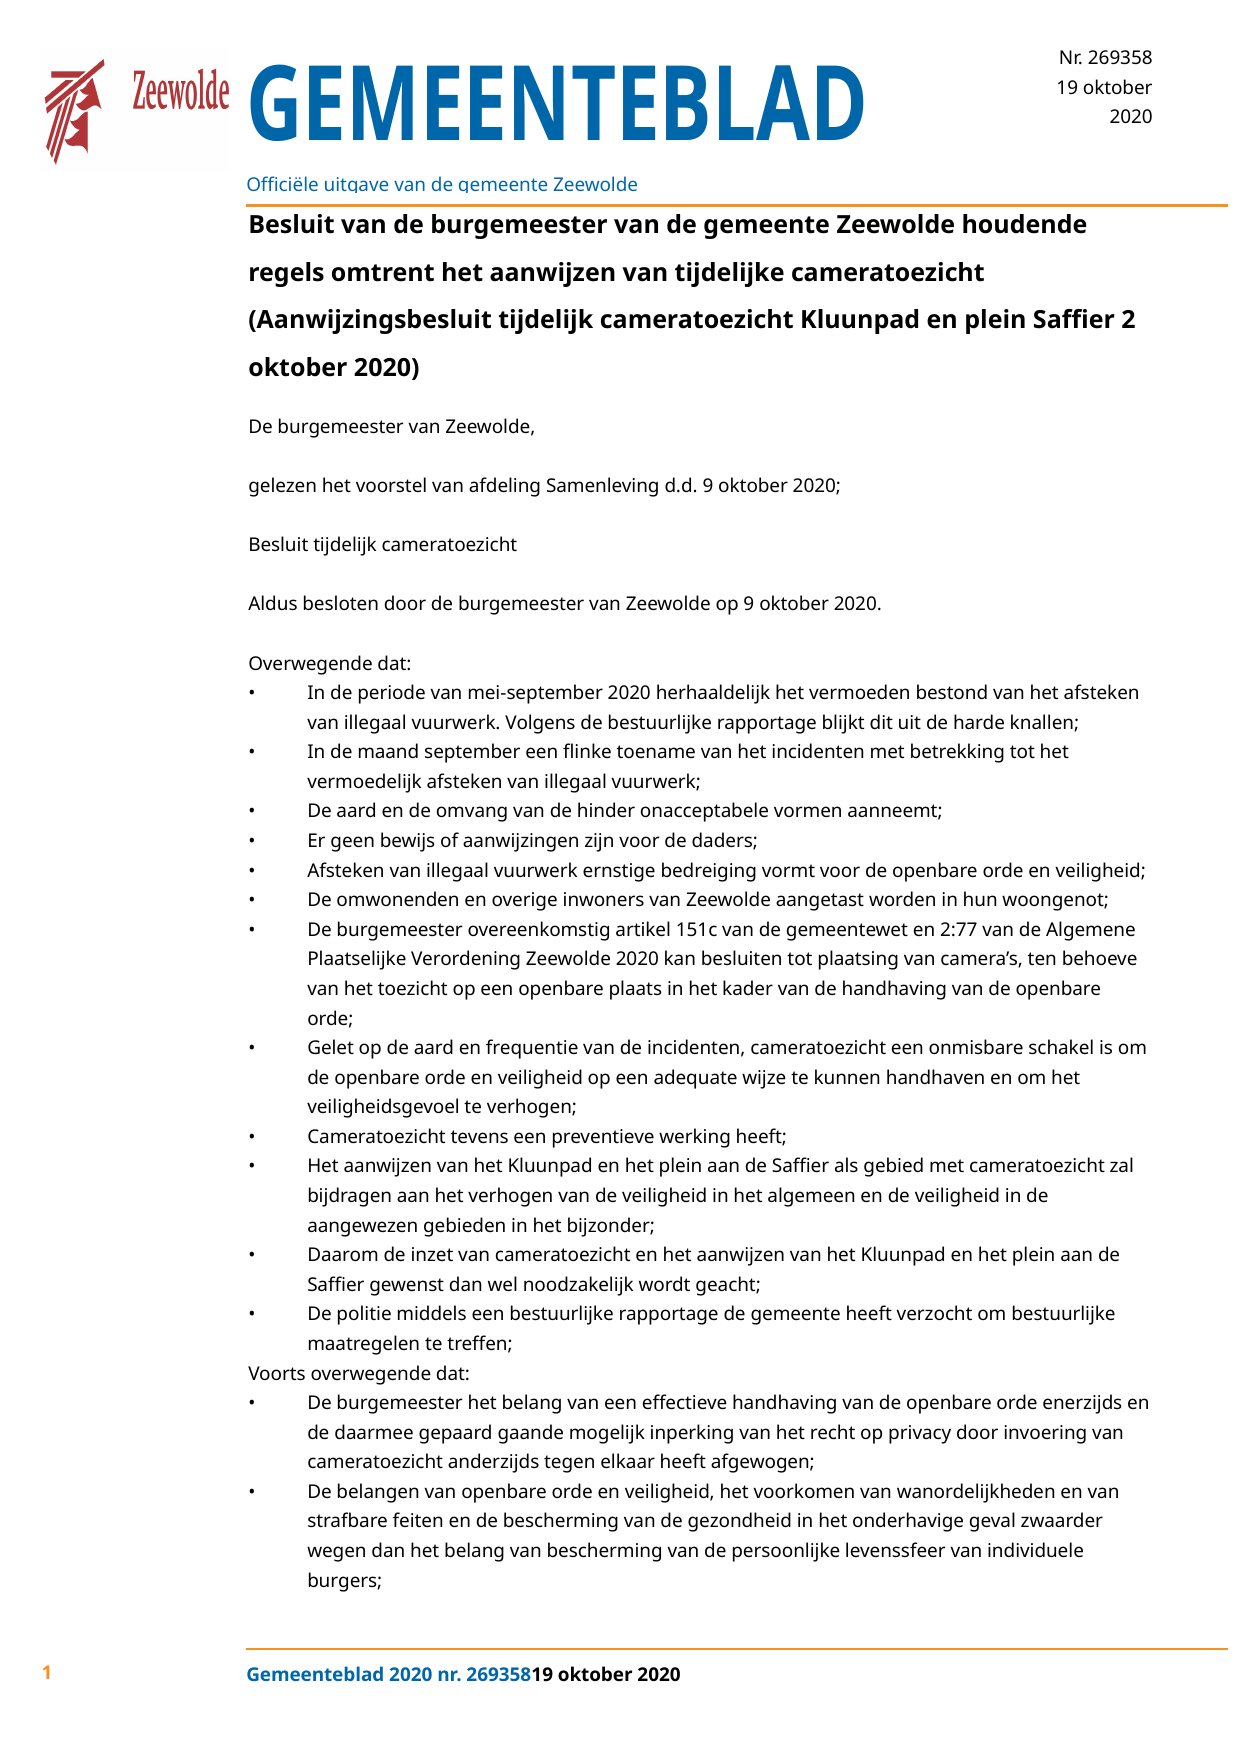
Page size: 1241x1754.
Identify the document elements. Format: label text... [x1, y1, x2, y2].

list De burgemeester overeenkomstig artikel 151c van de gemeentewet en 2:77 van de Algemene Plaatselijke Verordening Zeewolde 2020 kan besluiten tot plaatsing van camera’s, ten behoeve van het toezicht op een openbare plaats in het kader van de handhaving van de openbare orde; [248, 916, 1152, 1031]
list In de maand september een flinke toename van het incidenten met betrekking tot het vermoedelijk afsteken van illegaal vuurwerk; [248, 738, 1152, 794]
list Daarom de inzet van cameratoezicht en het aanwijzen van het Kluunpad en het plein aan de Saffier gewenst dan wel noodzakelijk wordt geacht; [248, 1241, 1152, 1297]
list De omwonenden en overige inwoners van Zeewolde aangetast worden in hun woongenot; [248, 886, 1152, 912]
text Overwegende dat: [248, 650, 1152, 676]
text Besluit van de burgemeester van de gemeente Zeewolde houdende regels omtrent het aanwijzen van tijdelijke cameratoezicht (Aanwijzingsbesluit tijdelijk cameratoezicht Kluunpad en plein Saffier 2 oktober 2020) [248, 207, 1152, 384]
list In de periode van mei-september 2020 herhaaldelijk het vermoeden bestond van het afsteken van illegaal vuurwerk. Volgens de bestuurlijke rapportage blijkt dit uit de harde knallen; [248, 679, 1152, 735]
picture [41, 47, 231, 172]
list De burgemeester het belang van een effectieve handhaving van de openbare orde enerzijds en de daarmee gepaard gaande mogelijk inperking van het recht op privacy door invoering van cameratoezicht anderzijds tegen elkaar heeft afgewogen; [248, 1389, 1152, 1474]
text Aldus besloten door de burgemeester van Zeewolde op 9 oktober 2020. [248, 591, 1152, 616]
list Cameratoezicht tevens een preventieve werking heeft; [248, 1123, 1152, 1149]
text Voorts overwegende dat: [248, 1360, 1152, 1386]
list De belangen van openbare orde en veiligheid, het voorkomen van wanordelijkheden en van strafbare feiten en de bescherming van de gezondheid in het onderhavige geval zwaarder wegen dan het belang van bescherming van de persoonlijke levenssfeer van individuele burgers; [248, 1478, 1152, 1593]
list Er geen bewijs of aanwijzingen zijn voor de daders; [248, 827, 1152, 853]
list Het aanwijzen van het Kluunpad en het plein aan de Saffier als gebied met cameratoezicht zal bijdragen aan het verhogen van de veiligheid in het algemeen en de veiligheid in de aangewezen gebieden in het bijzonder; [248, 1153, 1152, 1238]
list De aard en de omvang van de hinder onacceptabele vormen aanneemt; [248, 798, 1152, 823]
text De burgemeester van Zeewolde, [248, 413, 1152, 439]
list Afsteken van illegaal vuurwerk ernstige bedreiging vormt voor de openbare orde en veiligheid; [248, 857, 1152, 883]
list De politie middels een bestuurlijke rapportage de gemeente heeft verzocht om bestuurlijke maatregelen te treffen; [248, 1301, 1152, 1356]
text Besluit tijdelijk cameratoezicht [248, 531, 1152, 557]
text gelezen het voorstel van afdeling Samenleving d.d. 9 oktober 2020; [248, 472, 1152, 498]
list Gelet op de aard en frequentie van de incidenten, cameratoezicht een onmisbare schakel is om de openbare orde en veiligheid op een adequate wijze te kunnen handhaven en om het veiligheidsgevoel te verhogen; [248, 1034, 1152, 1119]
